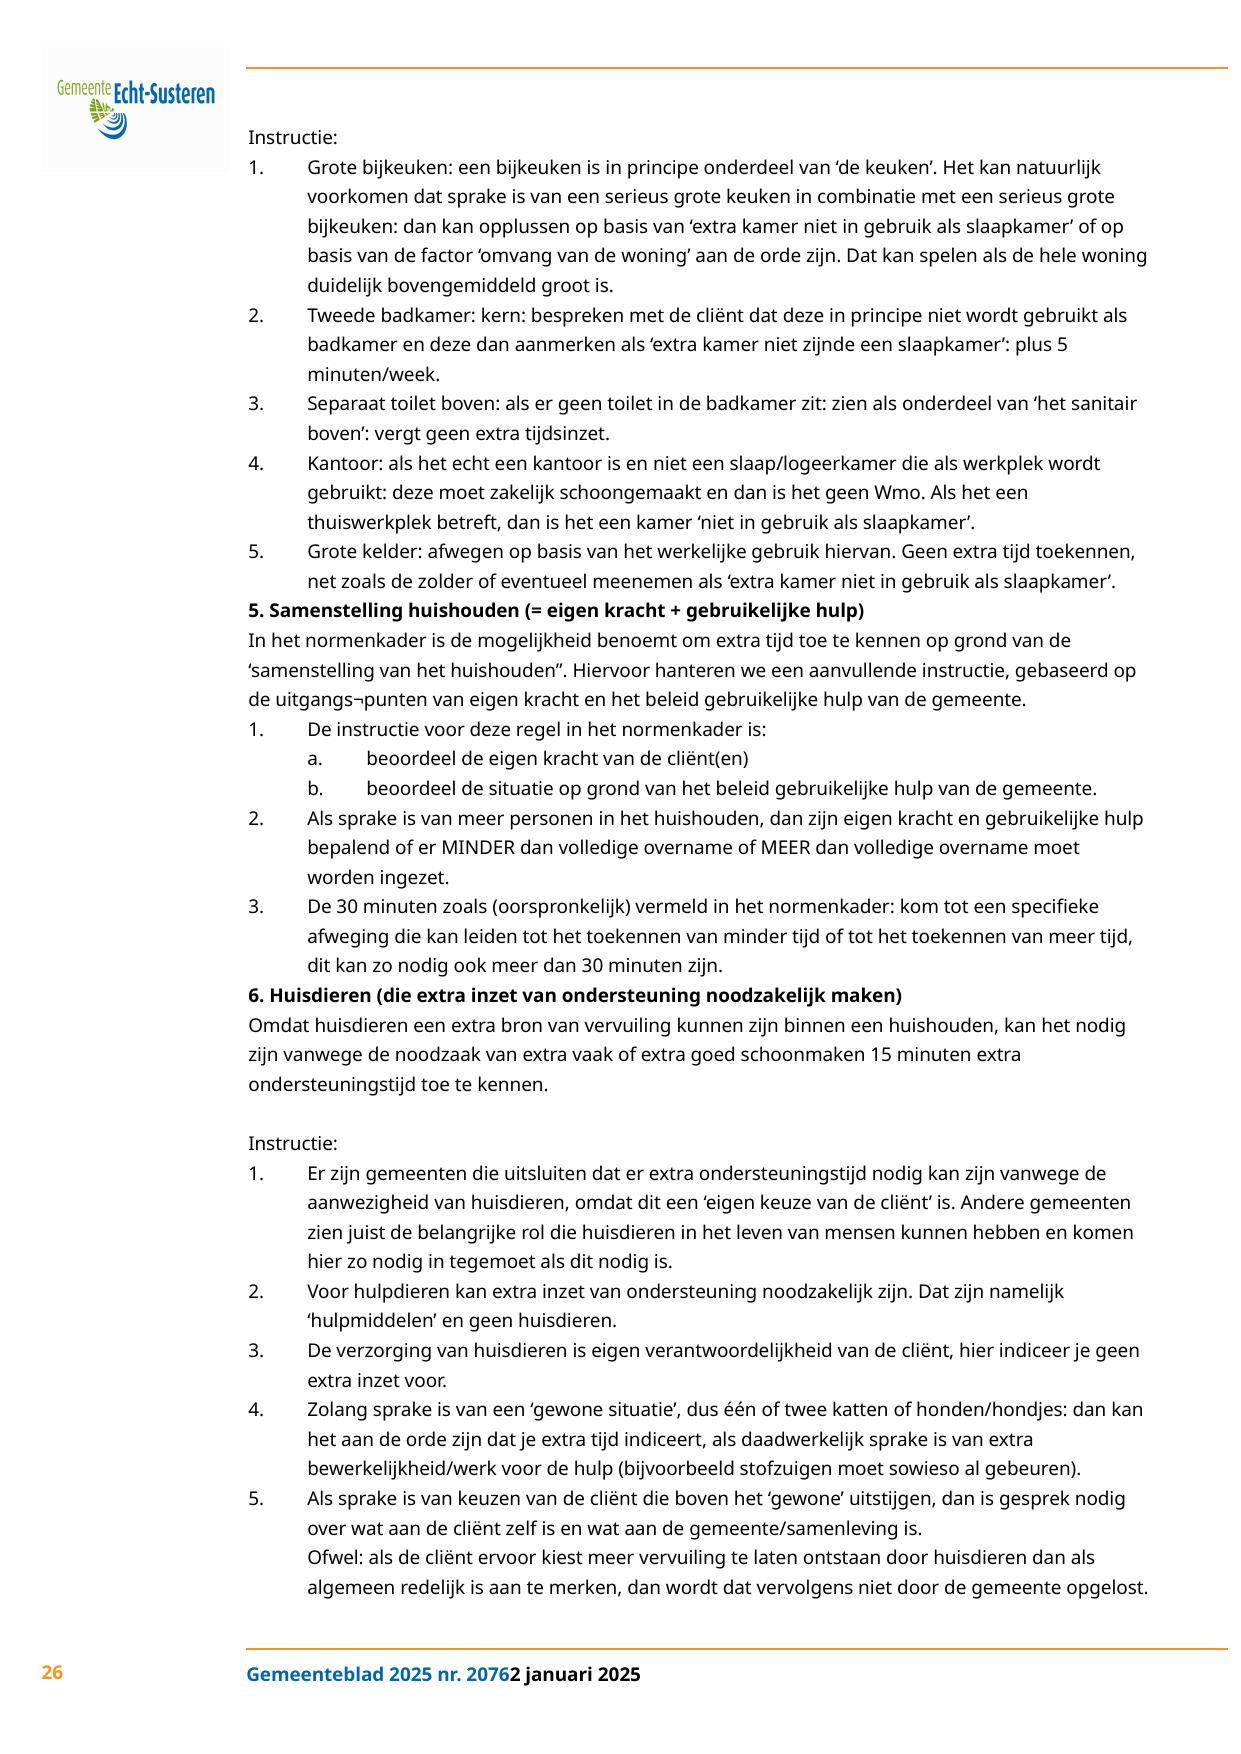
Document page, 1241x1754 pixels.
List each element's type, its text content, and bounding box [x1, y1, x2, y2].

list beoordeel de eigen kracht van de cliënt(en) [307, 746, 1152, 771]
text 6. Huisdieren (die extra inzet van ondersteuning noodzakelijk maken) [248, 982, 1152, 1008]
list Als sprake is van meer personen in het huishouden, dan zijn eigen kracht en gebruikelijke hulp bepalend of er MINDER dan volledige overname of MEER dan volledige overname moet worden ingezet. [248, 805, 1152, 890]
list Als sprake is van keuzen van de cliënt die boven het ‘gewone’ uitstijgen, dan is gesprek nodig over wat aan de cliënt zelf is en wat aan de gemeente/samenleving is. [248, 1485, 1152, 1541]
text Instructie: [248, 124, 1152, 150]
list Grote kelder: afwegen op basis van het werkelijke gebruik hiervan. Geen extra tijd toekennen, net zoals de zolder of eventueel meenemen als ‘extra kamer niet in gebruik als slaapkamer’. [248, 538, 1152, 594]
list beoordeel de situatie op grond van het beleid gebruikelijke hulp van de gemeente. [307, 775, 1152, 801]
picture [41, 47, 231, 172]
list Ofwel: als de cliënt ervoor kiest meer vervuiling te laten ontstaan door huisdieren dan als algemeen redelijk is aan te merken, dan wordt dat vervolgens niet door de gemeente opgelost. [248, 1544, 1152, 1600]
list Separaat toilet boven: als er geen toilet in de badkamer zit: zien als onderdeel van ‘het sanitair boven’: vergt geen extra tijdsinzet. [248, 391, 1152, 446]
list Zolang sprake is van een ‘gewone situatie’, dus één of twee katten of honden/hondjes: dan kan het aan de orde zijn dat je extra tijd indiceert, als daadwerkelijk sprake is van extra bewerkelijkheid/werk voor de hulp (bijvoorbeeld stofzuigen moet sowieso al gebeuren). [248, 1396, 1152, 1481]
list De verzorging van huisdieren is eigen verantwoordelijkheid van de cliënt, hier indiceer je geen extra inzet voor. [248, 1337, 1152, 1393]
list Kantoor: als het echt een kantoor is en niet een slaap/logeerkamer die als werkplek wordt gebruikt: deze moet zakelijk schoongemaakt en dan is het geen Wmo. Als het een thuiswerkplek betreft, dan is het een kamer ‘niet in gebruik als slaapkamer’. [248, 450, 1152, 535]
text 5. Samenstelling huishouden (= eigen kracht + gebruikelijke hulp) [248, 598, 1152, 623]
text Instructie: [248, 1130, 1152, 1156]
list Er zijn gemeenten die uitsluiten dat er extra ondersteuningstijd nodig kan zijn vanwege de aanwezigheid van huisdieren, omdat dit een ‘eigen keuze van de cliënt’ is. Andere gemeenten zien juist de belangrijke rol die huisdieren in het leven van mensen kunnen hebben en komen hier zo nodig in tegemoet als dit nodig is. [248, 1160, 1152, 1274]
text In het normenkader is de mogelijkheid benoemt om extra tijd toe te kennen op grond van de ‘samenstelling van het huishouden”. Hiervoor hanteren we een aanvullende instructie, gebaseerd op de uitgangs¬punten van eigen kracht en het beleid gebruikelijke hulp van de gemeente. [248, 627, 1152, 712]
list De 30 minuten zoals (oorspronkelijk) vermeld in het normenkader: kom tot een specifieke afweging die kan leiden tot het toekennen van minder tijd of tot het toekennen van meer tijd, dit kan zo nodig ook meer dan 30 minuten zijn. [248, 893, 1152, 978]
list Voor hulpdieren kan extra inzet van ondersteuning noodzakelijk zijn. Dat zijn namelijk ‘hulpmiddelen’ en geen huisdieren. [248, 1278, 1152, 1333]
list Tweede badkamer: kern: bespreken met de cliënt dat deze in principe niet wordt gebruikt als badkamer en deze dan aanmerken als ‘extra kamer niet zijnde een slaapkamer’: plus 5 minuten/week. [248, 302, 1152, 387]
text Omdat huisdieren een extra bron van vervuiling kunnen zijn binnen een huishouden, kan het nodig zijn vanwege de noodzaak van extra vaak of extra goed schoonmaken 15 minuten extra ondersteuningstijd toe te kennen. [248, 1012, 1152, 1097]
list Grote bijkeuken: een bijkeuken is in principe onderdeel van ‘de keuken’. Het kan natuurlijk voorkomen dat sprake is van een serieus grote keuken in combinatie met een serieus grote bijkeuken: dan kan opplussen op basis van ‘extra kamer niet in gebruik als slaapkamer’ of op basis van de factor ‘omvang van de woning’ aan de orde zijn. Dat kan spelen als de hele woning duidelijk bovengemiddeld groot is. [248, 154, 1152, 298]
list De instructie voor deze regel in het normenkader is: [248, 716, 1152, 742]
